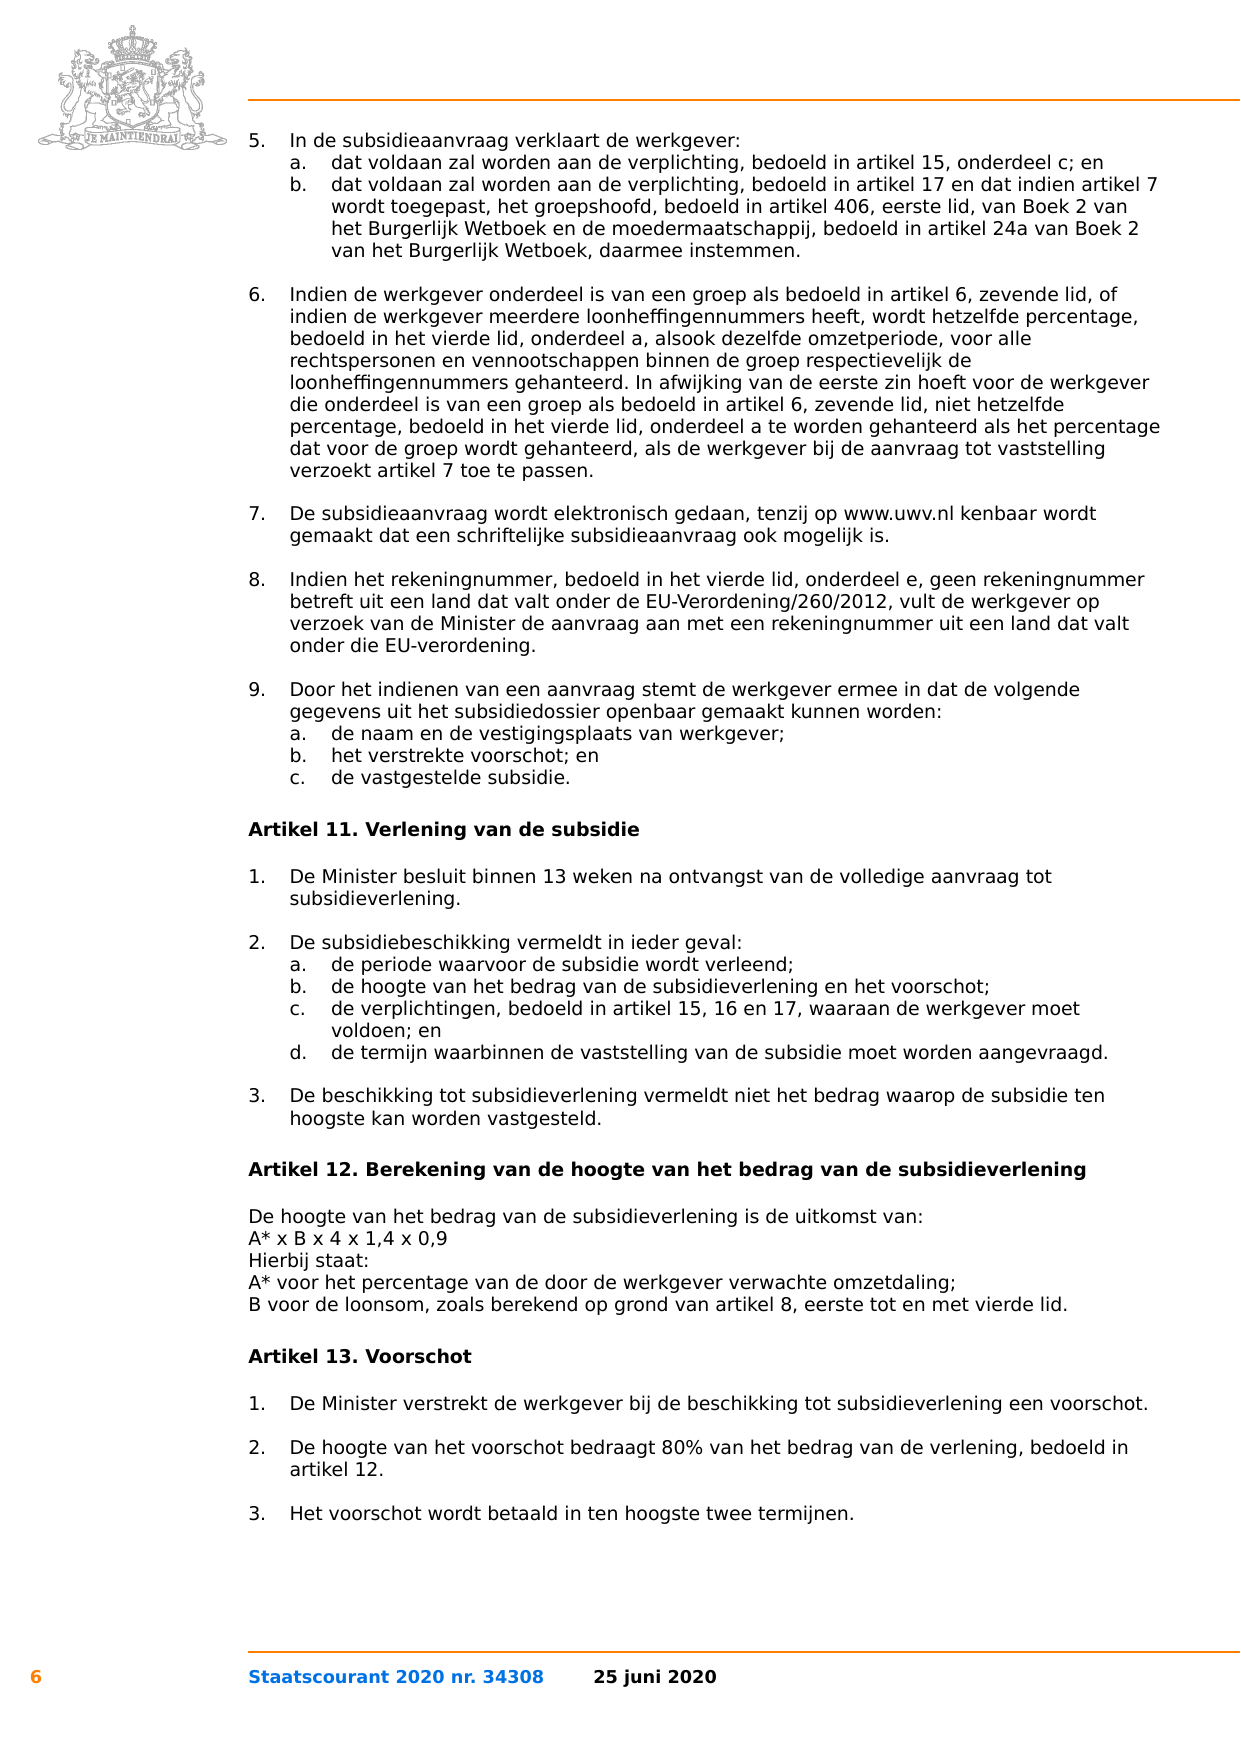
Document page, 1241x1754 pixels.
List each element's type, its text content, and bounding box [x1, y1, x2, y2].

text b. de hoogte van het bedrag van de subsidieverlening en het voorschot; [289, 976, 1163, 998]
subtitle Artikel 12. Berekening van de hoogte van het bedrag van de subsidieverlening [248, 1159, 1163, 1181]
text a. de periode waarvoor de subsidie wordt verleend; [289, 954, 1163, 976]
text 3. De beschikking tot subsidieverlening vermeldt niet het bedrag waarop de subsidie ten hoogste kan worden vastgesteld. [248, 1085, 1163, 1129]
text 2. De subsidiebeschikking vermeldt in ieder geval: [248, 932, 1163, 954]
text a. dat voldaan zal worden aan de verplichting, bedoeld in artikel 15, onderdeel c; en [289, 152, 1163, 174]
text 7. De subsidieaanvraag wordt elektronisch gedaan, tenzij op www.uwv.nl kenbaar wordt gemaakt dat een schriftelijke subsidieaanvraag ook mogelijk is. [248, 503, 1163, 547]
subtitle Artikel 13. Voorschot [248, 1346, 1163, 1368]
text 3. Het voorschot wordt betaald in ten hoogste twee termijnen. [248, 1503, 1163, 1525]
picture [38, 25, 227, 150]
text c. de verplichtingen, bedoeld in artikel 15, 16 en 17, waaraan de werkgever moet voldoen; en [289, 998, 1163, 1042]
text A* x B x 4 x 1,4 x 0,9 [248, 1228, 1163, 1250]
text 6. Indien de werkgever onderdeel is van een groep als bedoeld in artikel 6, zevende lid, of indien de werkgever meerdere loonheffingennummers heeft, wordt hetzelfde percentage, bedoeld in het vierde lid, onderdeel a, alsook dezelfde omzetperiode, voor alle rechtspersonen en vennootschappen binnen de groep respectievelijk de loonheffingennummers gehanteerd. In afwijking van de eerste zin hoeft voor de werkgever die onderdeel is van een groep als bedoeld in artikel 6, zevende lid, niet hetzelfde percentage, bedoeld in het vierde lid, onderdeel a te worden gehanteerd als het percentage dat voor de groep wordt gehanteerd, als de werkgever bij de aanvraag tot vaststelling verzoekt artikel 7 toe te passen. [248, 284, 1163, 481]
text De hoogte van het bedrag van de subsidieverlening is de uitkomst van: [248, 1206, 1163, 1228]
text d. de termijn waarbinnen de vaststelling van de subsidie moet worden aangevraagd. [289, 1042, 1163, 1063]
text b. het verstrekte voorschot; en [289, 745, 1163, 767]
text 1. De Minister besluit binnen 13 weken na ontvangst van de volledige aanvraag tot subsidieverlening. [248, 866, 1163, 910]
text A* voor het percentage van de door de werkgever verwachte omzetdaling; [248, 1272, 1163, 1294]
text 2. De hoogte van het voorschot bedraagt 80% van het bedrag van de verlening, bedoeld in artikel 12. [248, 1437, 1163, 1481]
text c. de vastgestelde subsidie. [289, 767, 1163, 789]
text a. de naam en de vestigingsplaats van werkgever; [289, 723, 1163, 745]
text b. dat voldaan zal worden aan de verplichting, bedoeld in artikel 17 en dat indien artikel 7 wordt toegepast, het groepshoofd, bedoeld in artikel 406, eerste lid, van Boek 2 van het Burgerlijk Wetboek en de moedermaatschappij, bedoeld in artikel 24a van Boek 2 van het Burgerlijk Wetboek, daarmee instemmen. [289, 174, 1163, 262]
subtitle Artikel 11. Verlening van de subsidie [248, 819, 1163, 841]
text 1. De Minister verstrekt de werkgever bij de beschikking tot subsidieverlening een voorschot. [248, 1393, 1163, 1415]
text B voor de loonsom, zoals berekend op grond van artikel 8, eerste tot en met vierde lid. [248, 1294, 1163, 1316]
text 9. Door het indienen van een aanvraag stemt de werkgever ermee in dat de volgende gegevens uit het subsidiedossier openbaar gemaakt kunnen worden: [248, 679, 1163, 723]
text 5. In de subsidieaanvraag verklaart de werkgever: [248, 130, 1163, 152]
text Hierbij staat: [248, 1250, 1163, 1272]
text 8. Indien het rekeningnummer, bedoeld in het vierde lid, onderdeel e, geen rekeningnummer betreft uit een land dat valt onder de EU-Verordening/260/2012, vult de werkgever op verzoek van de Minister de aanvraag aan met een rekeningnummer uit een land dat valt onder die EU-verordening. [248, 569, 1163, 657]
